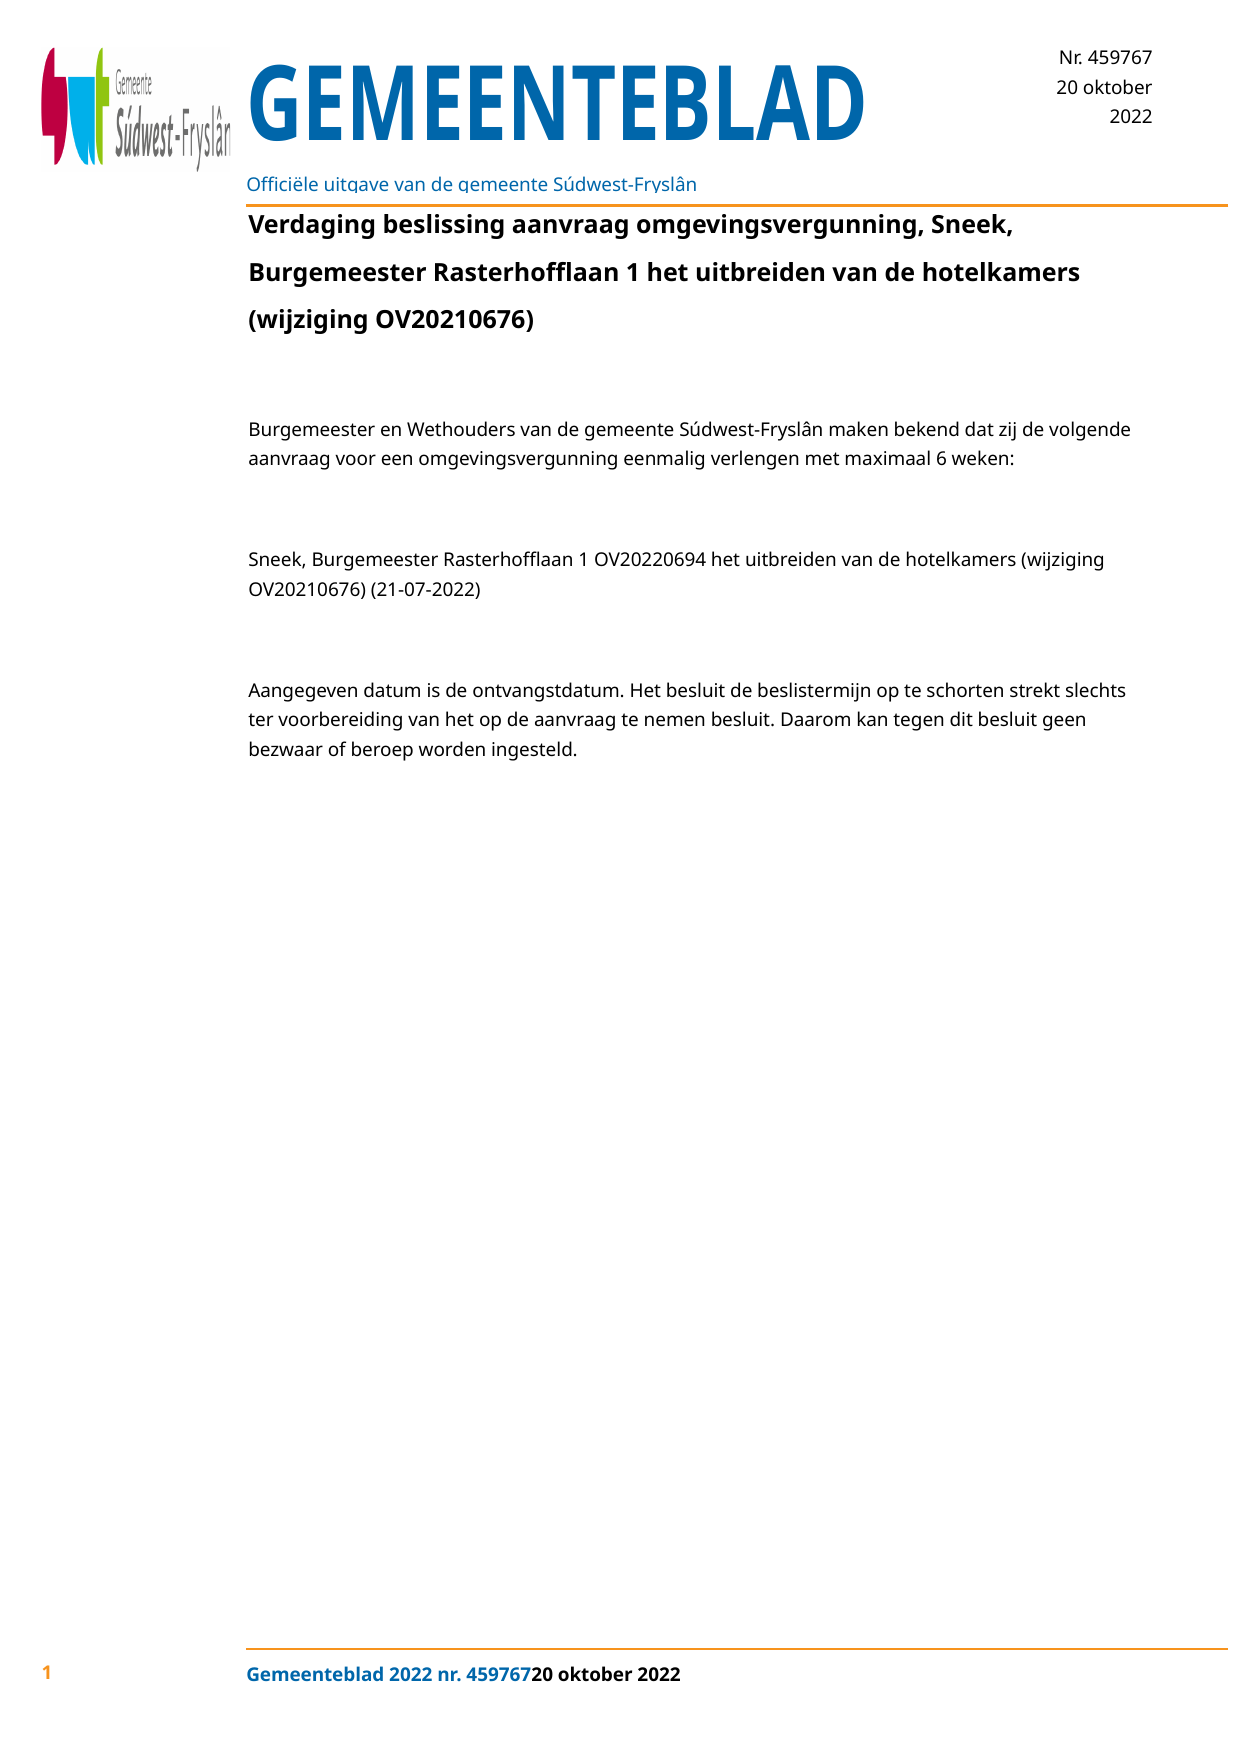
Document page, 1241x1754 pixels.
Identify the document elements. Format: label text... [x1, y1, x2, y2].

text Aangegeven datum is de ontvangstdatum. Het besluit de beslistermijn op te schorten strekt slechts ter voorbereiding van het op de aanvraag te nemen besluit. Daarom kan tegen dit besluit geen bezwaar of beroep worden ingesteld. [248, 677, 1152, 762]
text Sneek, Burgemeester Rasterhofflaan 1 OV20220694 het uitbreiden van de hotelkamers (wijziging OV20210676) (21-07-2022) [248, 546, 1152, 602]
text Burgemeester en Wethouders van de gemeente Súdwest-Fryslân maken bekend dat zij de volgende aanvraag voor een omgevingsvergunning eenmalig verlengen met maximaal 6 weken: [248, 416, 1152, 471]
text Verdaging beslissing aanvraag omgevingsvergunning, Sneek, Burgemeester Rasterhofflaan 1 het uitbreiden van de hotelkamers (wijziging OV20210676) [248, 207, 1152, 336]
picture [41, 47, 231, 172]
